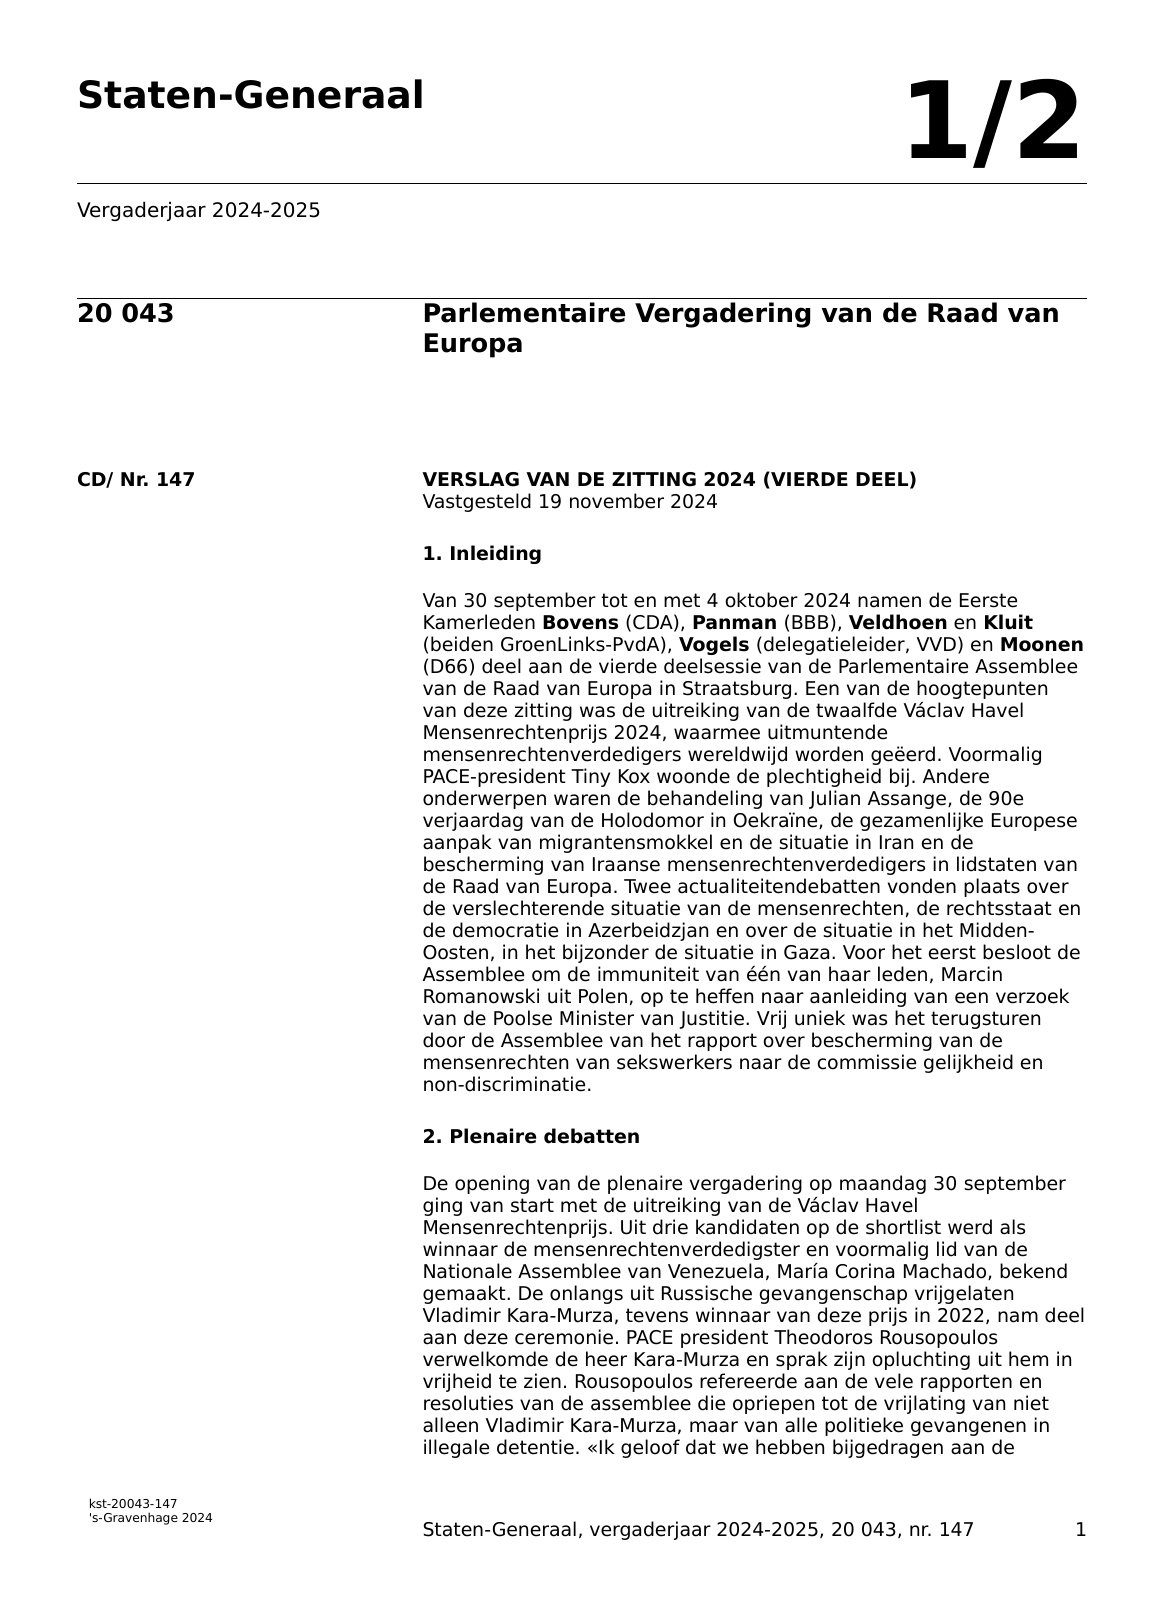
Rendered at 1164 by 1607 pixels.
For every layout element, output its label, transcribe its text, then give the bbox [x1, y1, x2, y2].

subtitle 1. Inleiding [422, 543, 1087, 565]
text Van 30 september tot en met 4 oktober 2024 namen de Eerste Kamerleden Bovens (CDA), Panman (BBB), Veldhoen en Kluit (beiden GroenLinks-PvdA), Vogels (delegatieleider, VVD) en Moonen (D66) deel aan de vierde deelsessie van de Parlementaire Assemblee van de Raad van Europa in Straatsburg. Een van de hoogtepunten van deze zitting was de uitreiking van de twaalfde Václav Havel Mensenrechtenprijs 2024, waarmee uitmuntende mensenrechtenverdedigers wereldwijd worden geëerd. Voormalig PACE-president Tiny Kox woonde de plechtigheid bij. Andere onderwerpen waren de behandeling van Julian Assange, de 90e verjaardag van de Holodomor in Oekraïne, de gezamenlijke Europese aanpak van migrantensmokkel en de situatie in Iran en de bescherming van Iraanse mensenrechtenverdedigers in lidstaten van de Raad van Europa. Twee actualiteitendebatten vonden plaats over de verslechterende situatie van de mensenrechten, de rechtsstaat en de democratie in Azerbeidzjan en over de situatie in het Midden-Oosten, in het bijzonder de situatie in Gaza. Voor het eerst besloot de Assemblee om de immuniteit van één van haar leden, Marcin Romanowski uit Polen, op te heffen naar aanleiding van een verzoek van de Poolse Minister van Justitie. Vrij uniek was het terugsturen door de Assemblee van het rapport over bescherming van de mensenrechten van sekswerkers naar de commissie gelijkheid en non-discriminatie. [422, 590, 1087, 1096]
text kst-20043-147 [88, 1497, 323, 1511]
table_cell Vergaderjaar 2024-2025 [77, 184, 1087, 298]
text Vastgesteld 19 november 2024 [422, 491, 1087, 513]
subtitle 2. Plenaire debatten [422, 1126, 1087, 1148]
text 's-Gravenhage 2024 [88, 1511, 323, 1525]
table_header Staten-Generaal [77, 59, 886, 183]
table_header 1/2 [886, 59, 1087, 183]
subtitle CD/ Nr. 147 VERSLAG VAN DE ZITTING 2024 (VIERDE DEEL) [77, 469, 1087, 491]
text De opening van de plenaire vergadering op maandag 30 september ging van start met de uitreiking van de Václav Havel Mensenrechtenprijs. Uit drie kandidaten op de shortlist werd als winnaar de mensenrechtenverdedigster en voormalig lid van de Nationale Assemblee van Venezuela, María Corina Machado, bekend gemaakt. De onlangs uit Russische gevangenschap vrijgelaten Vladimir Kara-Murza, tevens winnaar van deze prijs in 2022, nam deel aan deze ceremonie. PACE president Theodoros Rousopoulos verwelkomde de heer Kara-Murza en sprak zijn opluchting uit hem in vrijheid te zien. Rousopoulos refereerde aan de vele rapporten en resoluties van de assemblee die opriepen tot de vrijlating van niet alleen Vladimir Kara-Murza, maar van alle politieke gevangenen in illegale detentie. «Ik geloof dat we hebben bijgedragen aan de [422, 1173, 1087, 1458]
subtitle 20 043 Parlementaire Vergadering van de Raad van Europa [77, 299, 1087, 358]
